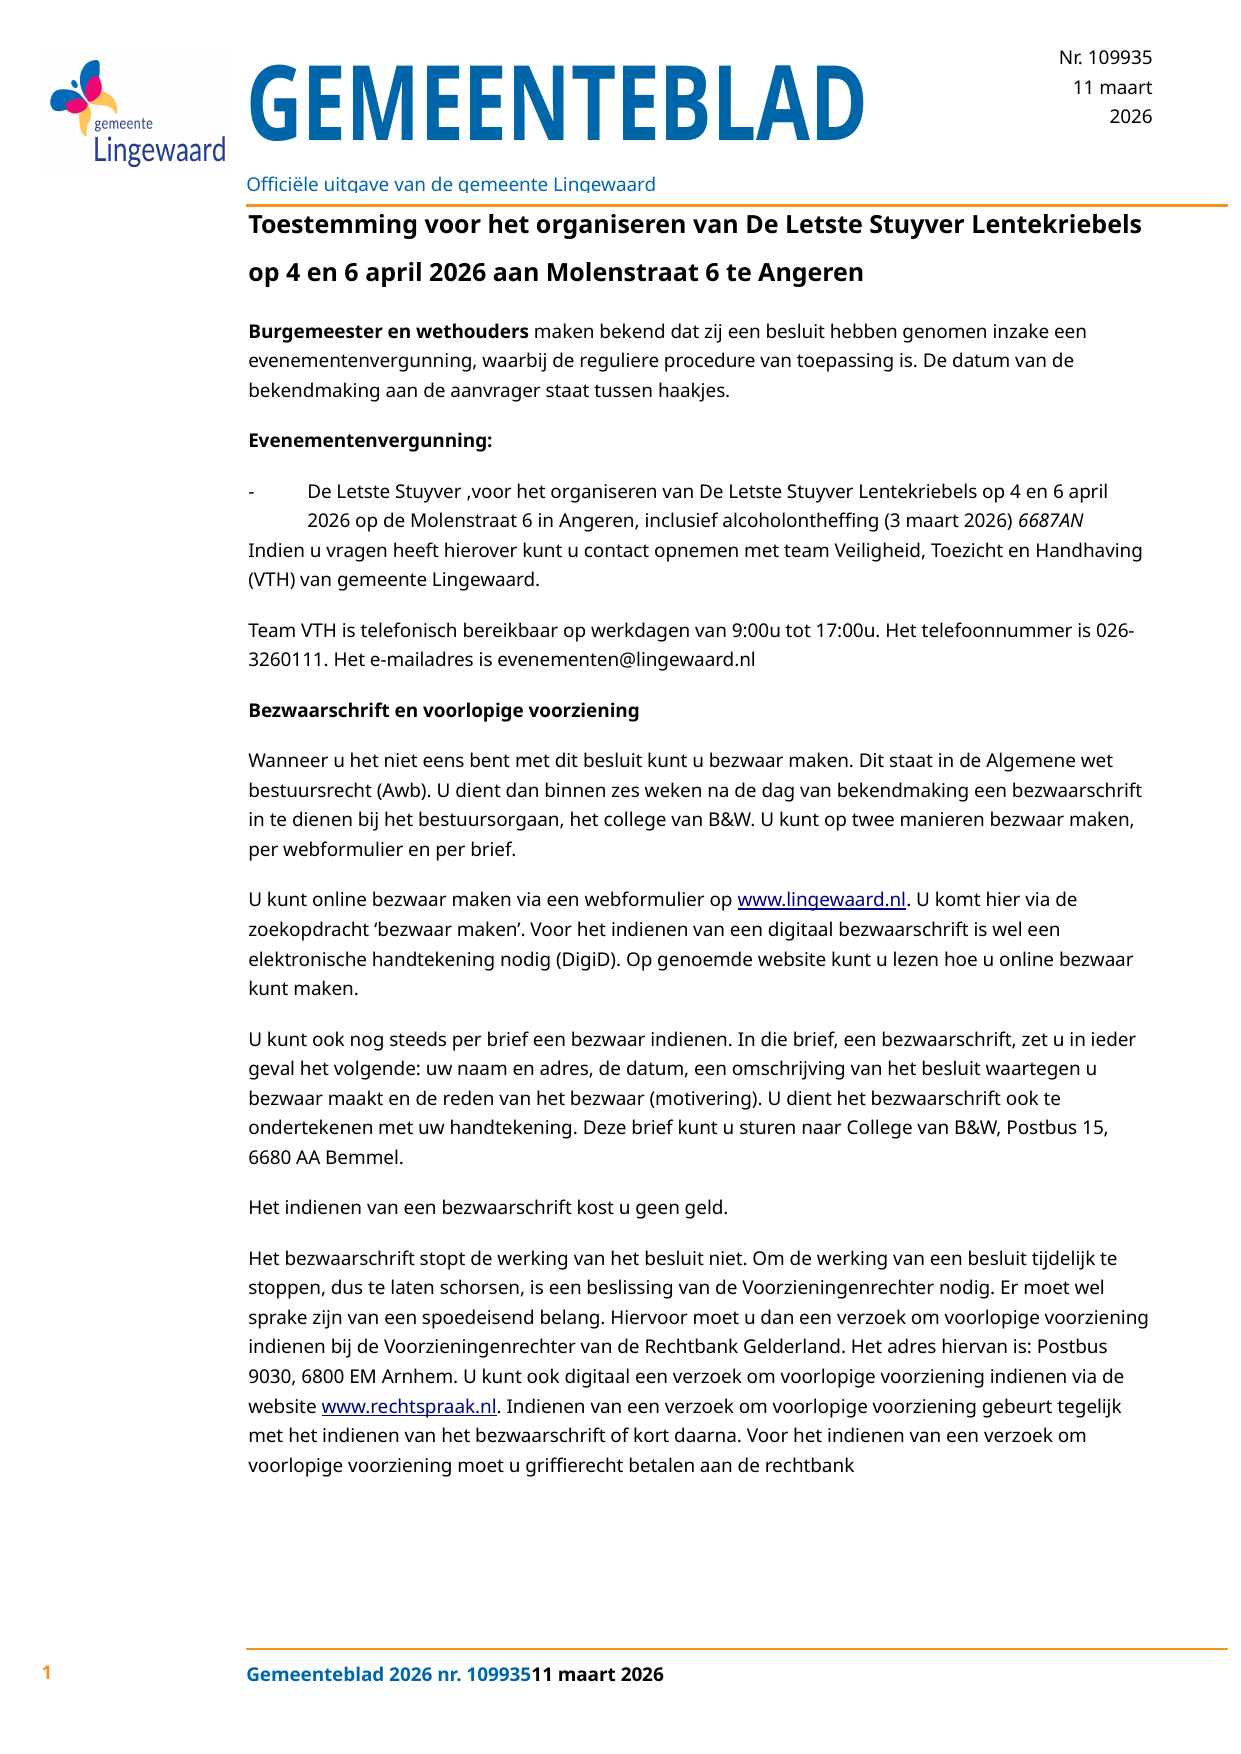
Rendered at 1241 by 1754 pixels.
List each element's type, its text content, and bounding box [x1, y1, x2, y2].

text Team VTH is telefonisch bereikbaar op werkdagen van 9:00u tot 17:00u. Het telefoonnummer is 026-3260111. Het e-mailadres is evenementen@lingewaard.nl [248, 617, 1152, 672]
text Het indienen van een bezwaarschrift kost u geen geld. [248, 1194, 1152, 1220]
text U kunt ook nog steeds per brief een bezwaar indienen. In die brief, een bezwaarschrift, zet u in ieder geval het volgende: uw naam en adres, de datum, een omschrijving van het besluit waartegen u bezwaar maakt en de reden van het bezwaar (motivering). U dient het bezwaarschrift ook te ondertekenen met uw handtekening. Deze brief kunt u sturen naar College van B&W, Postbus 15, 6680 AA Bemmel. [248, 1026, 1152, 1170]
text Indien u vragen heeft hierover kunt u contact opnemen met team Veiligheid, Toezicht en Handhaving (VTH) van gemeente Lingewaard. [248, 537, 1152, 592]
text U kunt online bezwaar maken via een webformulier op www.lingewaard.nl. U komt hier via de zoekopdracht ‘bezwaar maken’. Voor het indienen van een digitaal bezwaarschrift is wel een elektronische handtekening nodig (DigiD). Op genoemde website kunt u lezen hoe u online bezwaar kunt maken. [248, 887, 1152, 1001]
text Evenementenvergunning: [248, 427, 1152, 453]
text Het bezwaarschrift stopt de werking van het besluit niet. Om de werking van een besluit tijdelijk te stoppen, dus te laten schorsen, is een beslissing van de Voorzieningenrechter nodig. Er moet wel sprake zijn van een spoedeisend belang. Hiervoor moet u dan een verzoek om voorlopige voorziening indienen bij de Voorzieningenrechter van de Rechtbank Gelderland. Het adres hiervan is: Postbus 9030, 6800 EM Arnhem. U kunt ook digitaal een verzoek om voorlopige voorziening indienen via de website www.rechtspraak.nl. Indienen van een verzoek om voorlopige voorziening gebeurt tegelijk met het indienen van het bezwaarschrift of kort daarna. Voor het indienen van een verzoek om voorlopige voorziening moet u griffierecht betalen aan de rechtbank [248, 1245, 1152, 1478]
text Wanneer u het niet eens bent met dit besluit kunt u bezwaar maken. Dit staat in de Algemene wet bestuursrecht (Awb). U dient dan binnen zes weken na de dag van bekendmaking een bezwaarschrift in te dienen bij het bestuursorgaan, het college van B&W. U kunt op twee manieren bezwaar maken, per webformulier en per brief. [248, 747, 1152, 862]
text Toestemming voor het organiseren van De Letste Stuyver Lentekriebels op 4 en 6 april 2026 aan Molenstraat 6 te Angeren [248, 207, 1152, 288]
text Burgemeester en wethouders maken bekend dat zij een besluit hebben genomen inzake een evenementenvergunning, waarbij de reguliere procedure van toepassing is. De datum van de bekendmaking aan de aanvrager staat tussen haakjes. [248, 318, 1152, 403]
list De Letste Stuyver ,voor het organiseren van De Letste Stuyver Lentekriebels op 4 en 6 april 2026 op de Molenstraat 6 in Angeren, inclusief alcoholontheffing (3 maart 2026) 6687AN [248, 478, 1152, 533]
picture [41, 47, 231, 172]
text Bezwaarschrift en voorlopige voorziening [248, 697, 1152, 723]
